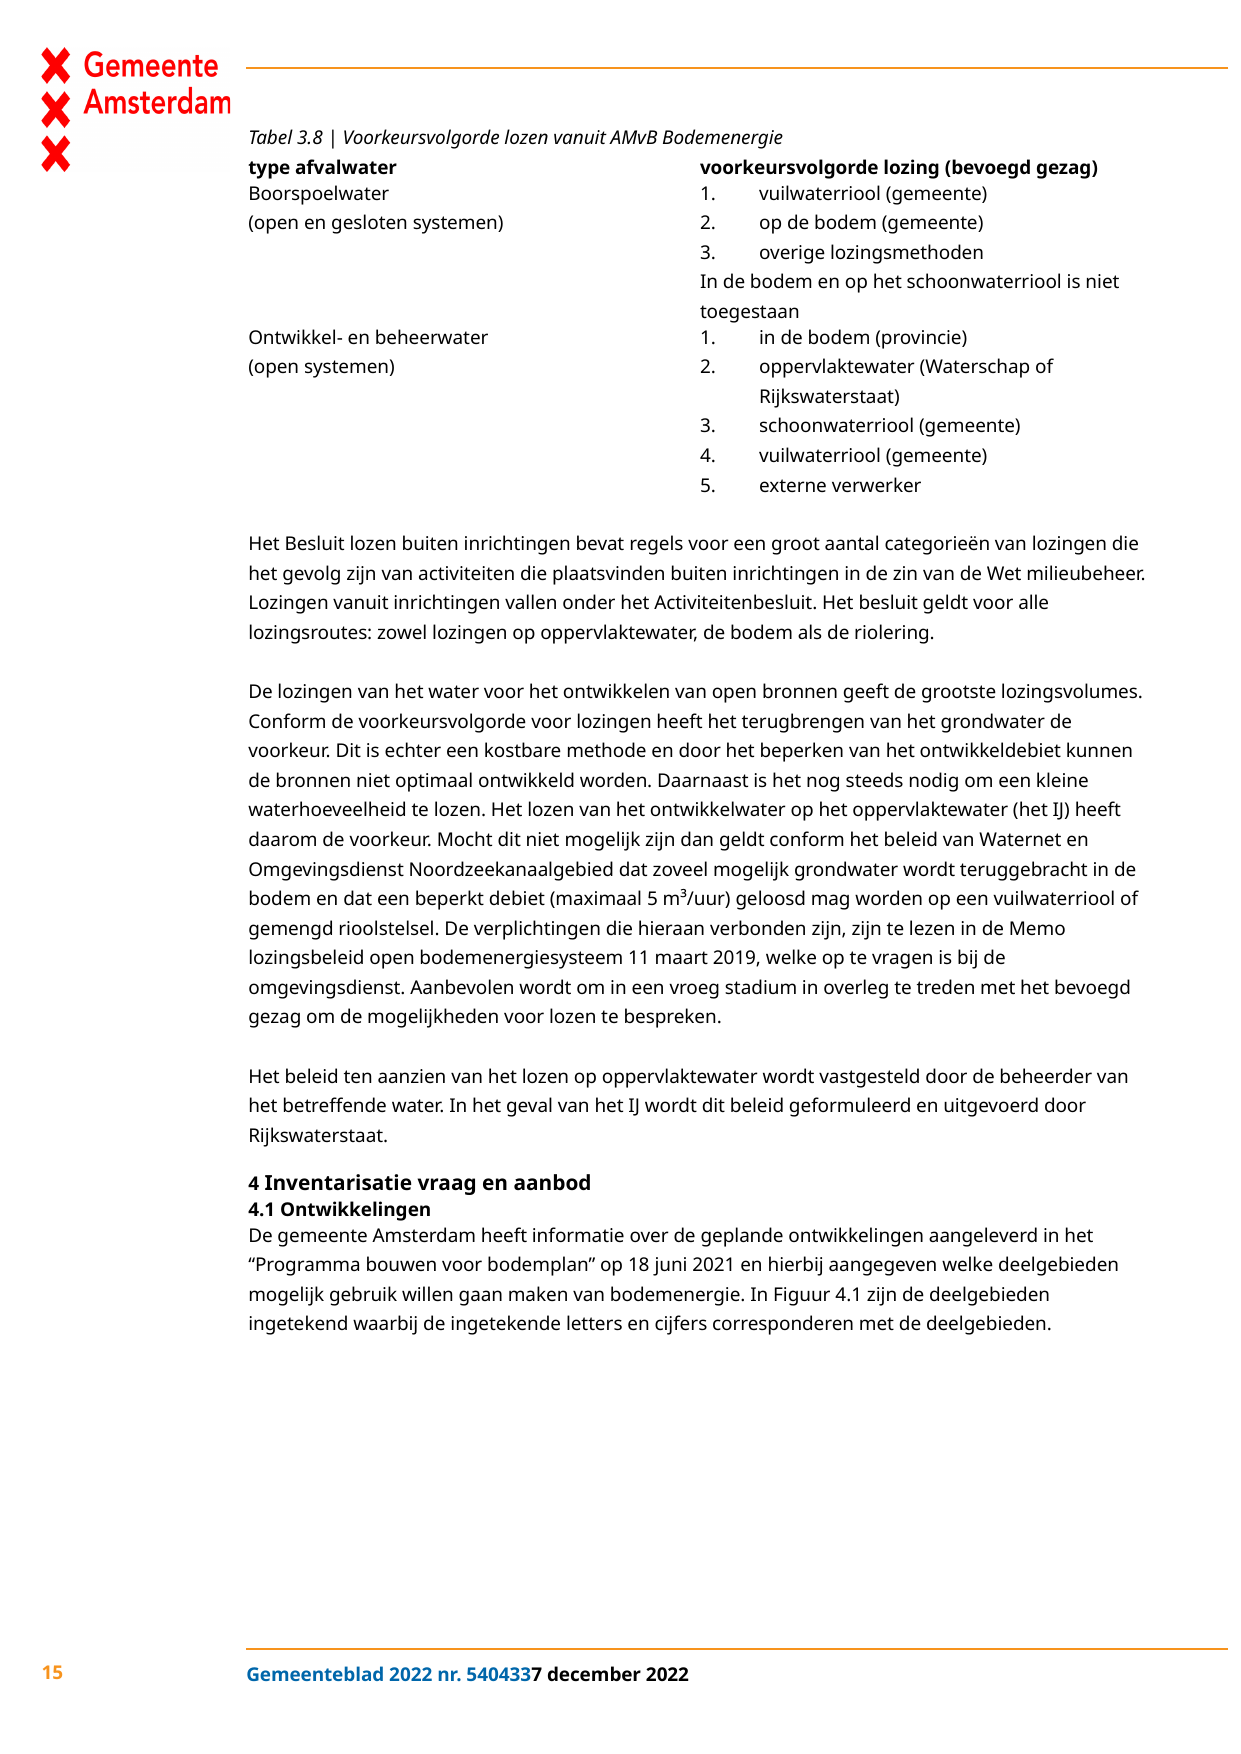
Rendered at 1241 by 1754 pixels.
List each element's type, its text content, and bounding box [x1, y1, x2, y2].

picture [41, 47, 231, 172]
table_cell Boorspoelwater (open en gesloten systemen) [248, 180, 700, 324]
table_cell vuilwaterriool (gemeente) op de bodem (gemeente) overige lozingsmethoden In de bodem en op het schoonwaterriool is niet toegestaan [700, 180, 1152, 324]
text Tabel 3.8 | Voorkeursvolgorde lozen vanuit AMvB Bodemenergie [248, 124, 1152, 150]
text 4 Inventarisatie vraag en aanbod [248, 1168, 1152, 1196]
text De lozingen van het water voor het ontwikkelen van open bronnen geeft de grootste lozingsvolumes. Conform de voorkeursvolgorde voor lozingen heeft het terugbrengen van het grondwater de voorkeur. Dit is echter een kostbare methode en door het beperken van het ontwikkeldebiet kunnen de bronnen niet optimaal ontwikkeld worden. Daarnaast is het nog steeds nodig om een kleine waterhoeveelheid te lozen. Het lozen van het ontwikkelwater op het oppervlaktewater (het IJ) heeft daarom de voorkeur. Mocht dit niet mogelijk zijn dan geldt conform het beleid van Waternet en Omgevingsdienst Noordzeekanaalgebied dat zoveel mogelijk grondwater wordt teruggebracht in de bodem en dat een beperkt debiet (maximaal 5 m³/uur) geloosd mag worden op een vuilwaterriool of gemengd rioolstelsel. De verplichtingen die hieraan verbonden zijn, zijn te lezen in de Memo lozingsbeleid open bodemenergiesysteem 11 maart 2019, welke op te vragen is bij de omgevingsdienst. Aanbevolen wordt om in een vroeg stadium in overleg te treden met het bevoegd gezag om de mogelijkheden voor lozen te bespreken. [248, 678, 1152, 1029]
table_header voorkeursvolgorde lozing (bevoegd gezag) [700, 154, 1152, 180]
table_cell in de bodem (provincie) oppervlaktewater (Waterschap of Rijkswaterstaat) schoonwaterriool (gemeente) vuilwaterriool (gemeente) externe verwerker [700, 324, 1152, 497]
text 4.1 Ontwikkelingen [248, 1196, 1152, 1222]
text Het Besluit lozen buiten inrichtingen bevat regels voor een groot aantal categorieën van lozingen die het gevolg zijn van activiteiten die plaatsvinden buiten inrichtingen in de zin van de Wet milieubeheer. Lozingen vanuit inrichtingen vallen onder het Activiteitenbesluit. Het besluit geldt voor alle lozingsroutes: zowel lozingen op oppervlaktewater, de bodem als de riolering. [248, 530, 1152, 645]
text De gemeente Amsterdam heeft informatie over de geplande ontwikkelingen aangeleverd in het “Programma bouwen voor bodemplan” op 18 juni 2021 en hierbij aangegeven welke deelgebieden mogelijk gebruik willen gaan maken van bodemenergie. In Figuur 4.1 zijn de deelgebieden ingetekend waarbij de ingetekende letters en cijfers corresponderen met de deelgebieden. [248, 1222, 1152, 1336]
text Het beleid ten aanzien van het lozen op oppervlaktewater wordt vastgesteld door de beheerder van het betreffende water. In het geval van het IJ wordt dit beleid geformuleerd en uitgevoerd door Rijkswaterstaat. [248, 1063, 1152, 1148]
table_header type afvalwater [248, 154, 700, 180]
table_cell Ontwikkel- en beheerwater (open systemen) [248, 324, 700, 497]
